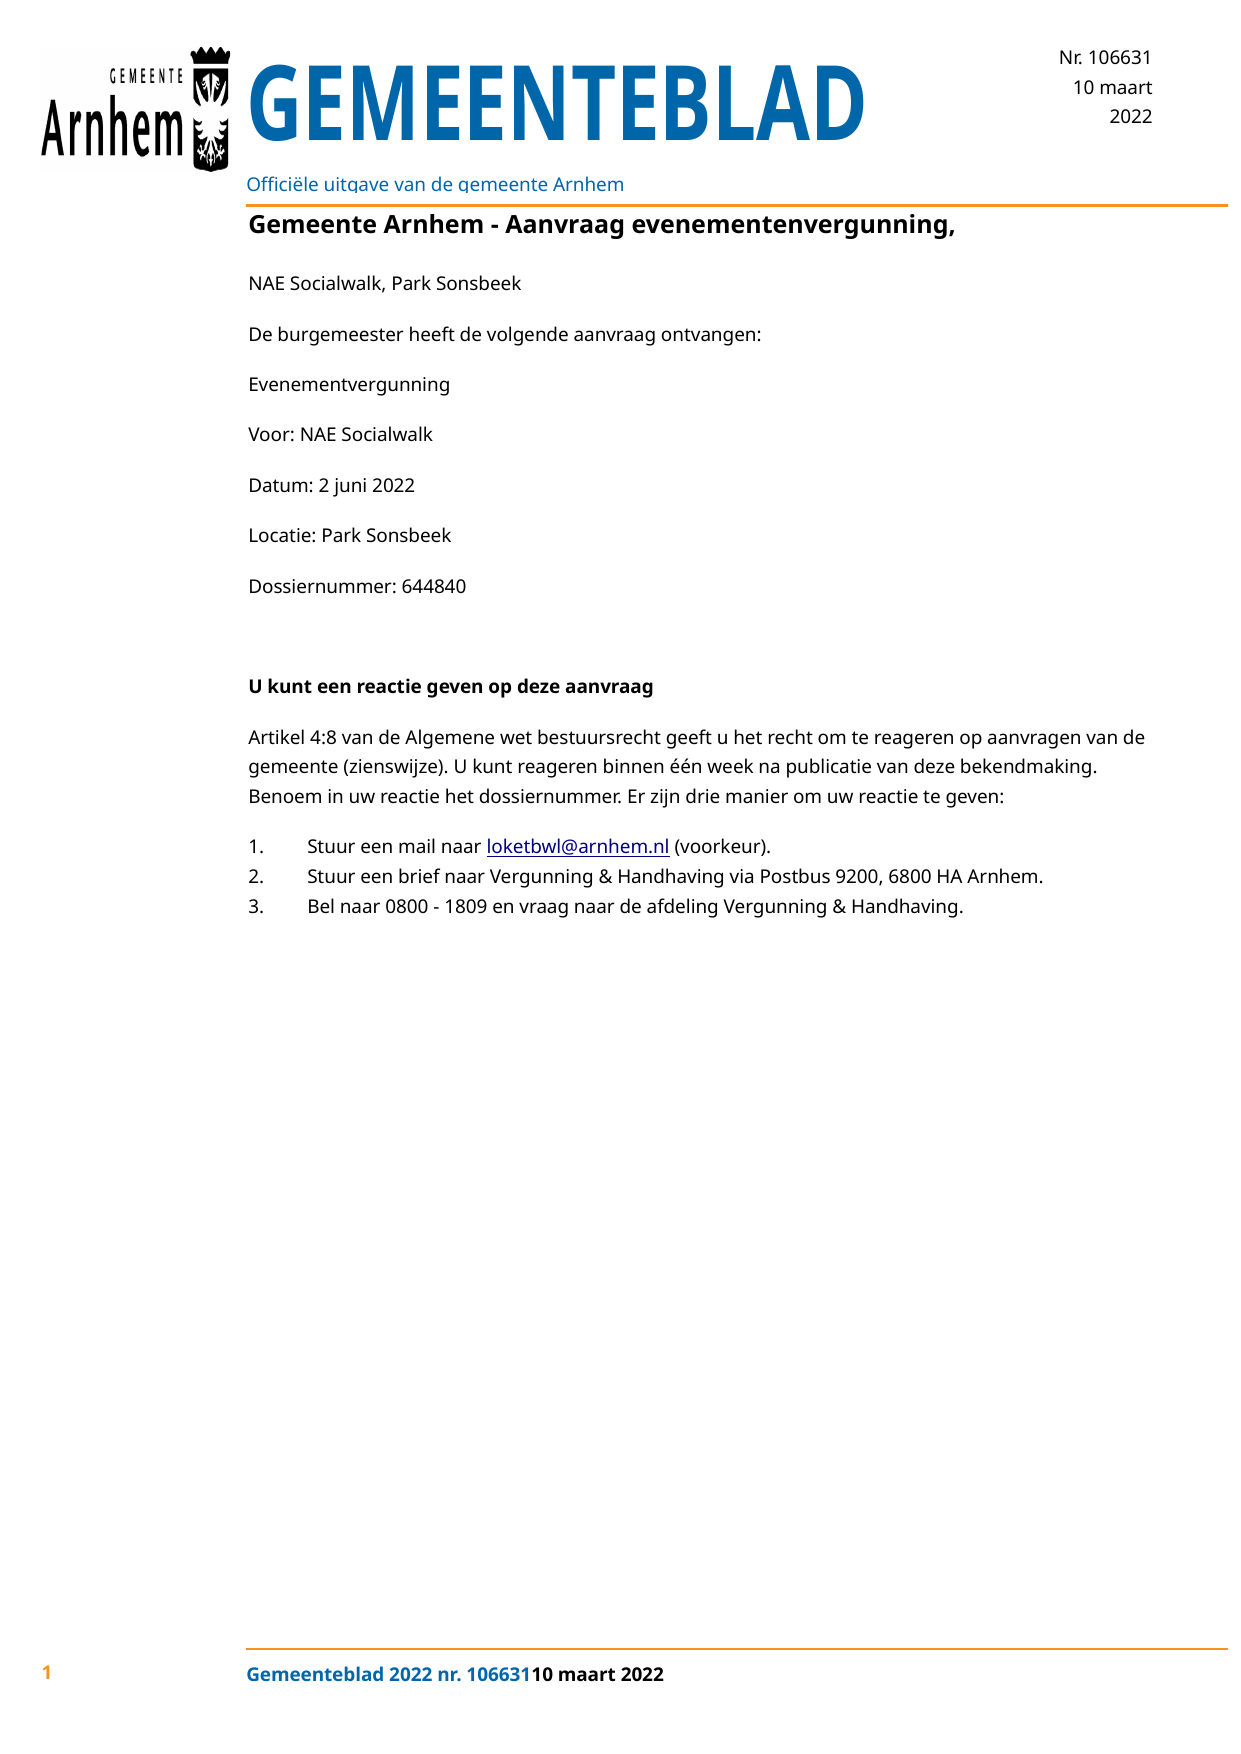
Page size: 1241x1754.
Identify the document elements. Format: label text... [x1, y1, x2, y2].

text Locatie: Park Sonsbeek [248, 522, 1152, 548]
list Stuur een mail naar loketbwl@arnhem.nl (voorkeur). [248, 834, 1152, 859]
text Dossiernummer: 644840 [248, 573, 1152, 598]
text Evenementvergunning [248, 371, 1152, 397]
text Gemeente Arnhem - Aanvraag evenementenvergunning, [248, 207, 1152, 241]
text De burgemeester heeft de volgende aanvraag ontvangen: [248, 321, 1152, 346]
list Bel naar 0800 - 1809 en vraag naar de afdeling Vergunning & Handhaving. [248, 893, 1152, 918]
list Stuur een brief naar Vergunning & Handhaving via Postbus 9200, 6800 HA Arnhem. [248, 863, 1152, 889]
text Datum: 2 juni 2022 [248, 472, 1152, 498]
text Voor: NAE Socialwalk [248, 422, 1152, 447]
text NAE Socialwalk, Park Sonsbeek [248, 270, 1152, 296]
text Artikel 4:8 van de Algemene wet bestuursrecht geeft u het recht om te reageren op aanvragen van de gemeente (zienswijze). U kunt reageren binnen één week na publicatie van deze bekendmaking. Benoem in uw reactie het dossiernummer. Er zijn drie manier om uw reactie te geven: [248, 724, 1152, 809]
text U kunt een reactie geven op deze aanvraag [248, 674, 1152, 699]
picture [41, 47, 231, 172]
